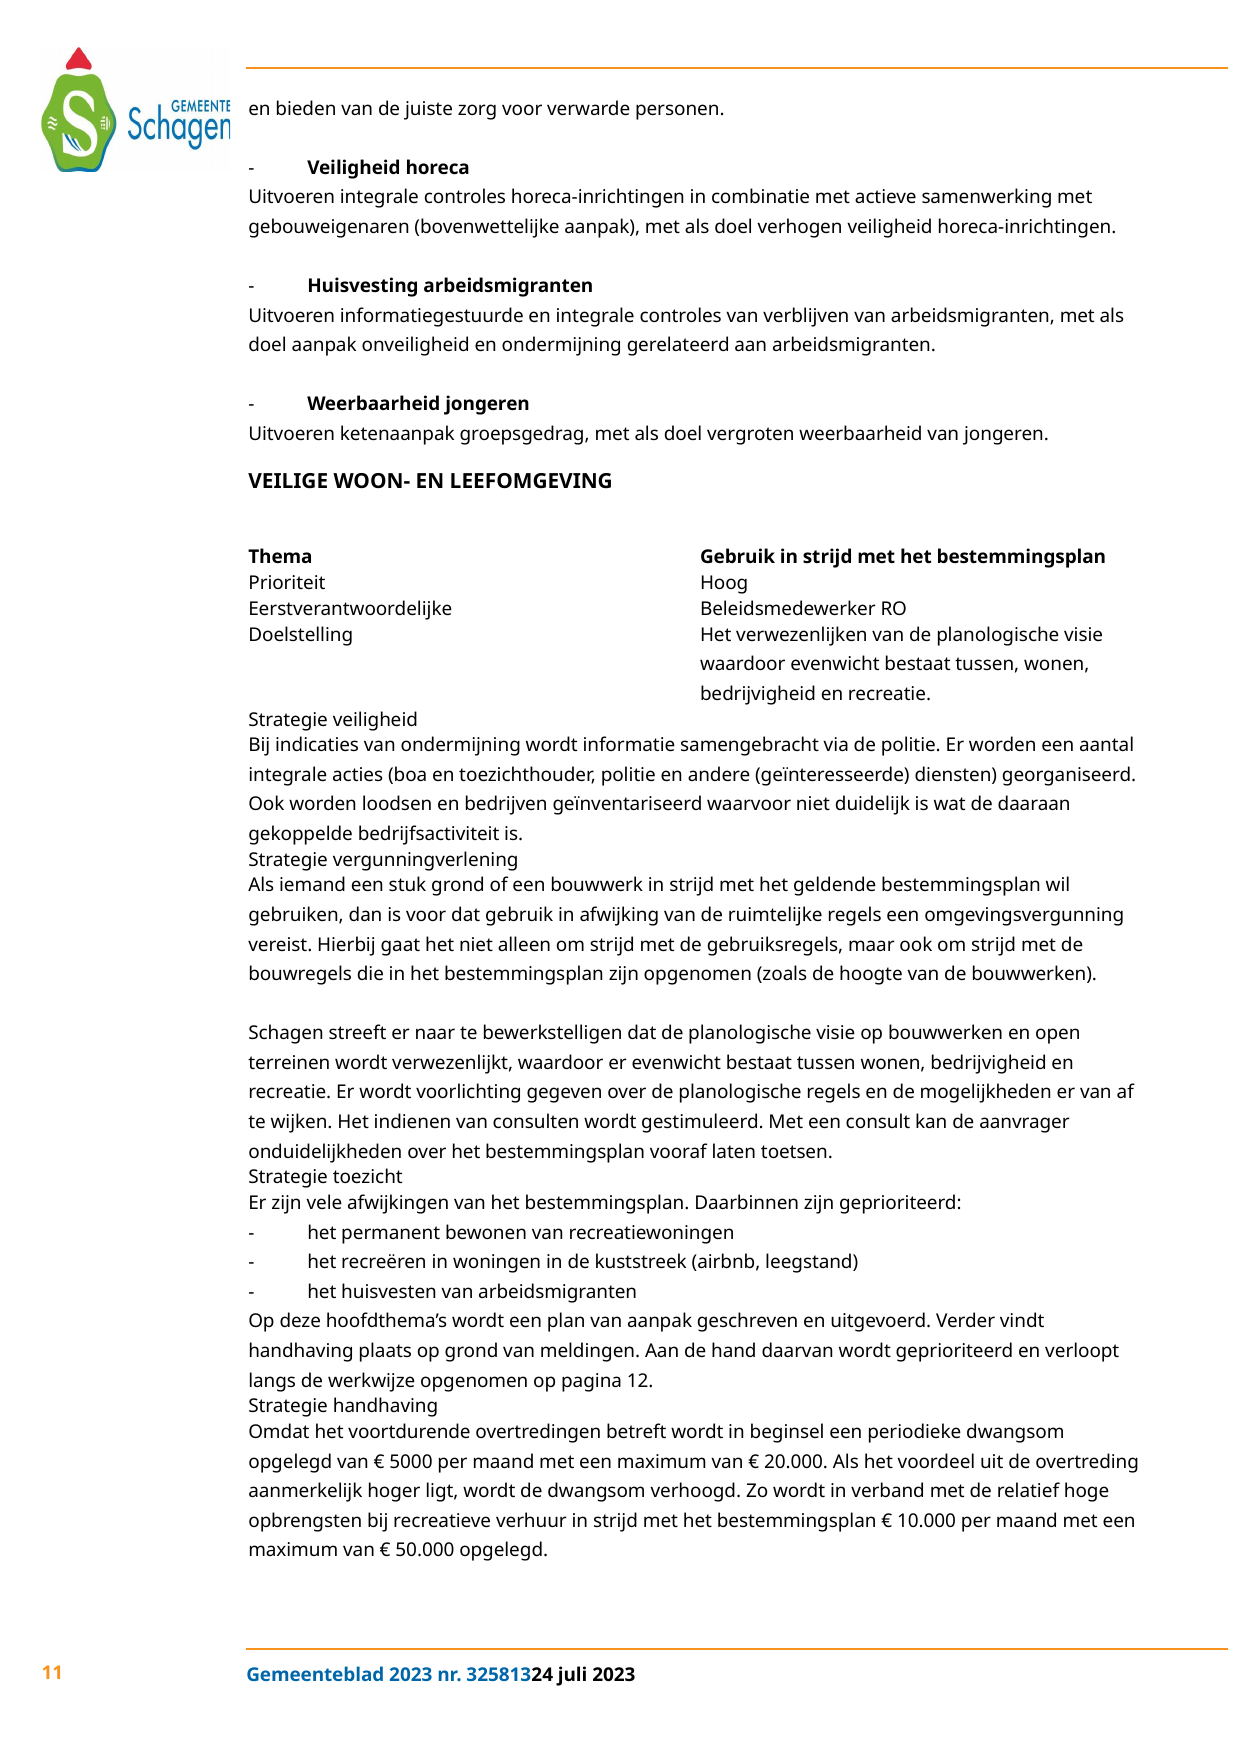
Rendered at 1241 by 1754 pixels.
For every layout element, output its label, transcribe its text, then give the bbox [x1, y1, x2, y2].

table_cell Prioriteit [248, 569, 700, 595]
list Huisvesting arbeidsmigranten [248, 272, 1152, 298]
list Veiligheid horeca [248, 154, 1152, 180]
list Weerbaarheid jongeren [248, 391, 1152, 416]
text Uitvoeren integrale controles horeca-inrichtingen in combinatie met actieve samenwerking met gebouweigenaren (bovenwettelijke aanpak), met als doel verhogen veiligheid horeca-inrichtingen. [248, 183, 1152, 239]
table_cell Als iemand een stuk grond of een bouwwerk in strijd met het geldende bestemmingsplan wil gebruiken, dan is voor dat gebruik in afwijking van de ruimtelijke regels een omgevingsvergunning vereist. Hierbij gaat het niet alleen om strijd met de gebruiksregels, maar ook om strijd met de bouwregels die in het bestemmingsplan zijn opgenomen (zoals de hoogte van de bouwwerken). Schagen streeft er naar te bewerkstelligen dat de planologische visie op bouwwerken en open terreinen wordt verwezenlijkt, waardoor er evenwicht bestaat tussen wonen, bedrijvigheid en recreatie. Er wordt voorlichting gegeven over de planologische regels en de mogelijkheden er van af te wijken. Het indienen van consulten wordt gestimuleerd. Met een consult kan de aanvrager onduidelijkheden over het bestemmingsplan vooraf laten toetsen. [248, 872, 1152, 1164]
table_cell Omdat het voortdurende overtredingen betreft wordt in beginsel een periodieke dwangsom opgelegd van € 5000 per maand met een maximum van € 20.000. Als het voordeel uit de overtreding aanmerkelijk hoger ligt, wordt de dwangsom verhoogd. Zo wordt in verband met de relatief hoge opbrengsten bij recreatieve verhuur in strijd met het bestemmingsplan € 10.000 per maand met een maximum van € 50.000 opgelegd. [248, 1418, 1152, 1562]
table_cell Bij indicaties van ondermijning wordt informatie samengebracht via de politie. Er worden een aantal integrale acties (boa en toezichthouder, politie en andere (geïnteresseerde) diensten) georganiseerd. Ook worden loodsen en bedrijven geïnventariseerd waarvoor niet duidelijk is wat de daaraan gekoppelde bedrijfsactiviteit is. [248, 731, 1152, 846]
table_cell Strategie toezicht [248, 1164, 1152, 1189]
table_cell Strategie vergunningverlening [248, 846, 1152, 872]
text en bieden van de juiste zorg voor verwarde personen. [248, 95, 1152, 121]
table_cell Er zijn vele afwijkingen van het bestemmingsplan. Daarbinnen zijn geprioriteerd: het permanent bewonen van recreatiewoningen het recreëren in woningen in de kuststreek (airbnb, leegstand) het huisvesten van arbeidsmigranten Op deze hoofdthema’s wordt een plan van aanpak geschreven en uitgevoerd. Verder vindt handhaving plaats op grond van meldingen. Aan de hand daarvan wordt geprioriteerd en verloopt langs de werkwijze opgenomen op pagina 12. [248, 1189, 1152, 1393]
table_cell Het verwezenlijken van de planologische visie waardoor evenwicht bestaat tussen, wonen, bedrijvigheid en recreatie. [700, 621, 1152, 706]
table_header Gebruik in strijd met het bestemmingsplan [700, 544, 1152, 569]
picture [41, 47, 231, 172]
table_cell Eerstverantwoordelijke [248, 595, 700, 621]
text Uitvoeren ketenaanpak groepsgedrag, met als doel vergroten weerbaarheid van jongeren. [248, 420, 1152, 446]
table_cell Beleidsmedewerker RO [700, 595, 1152, 621]
table_cell Strategie handhaving [248, 1393, 1152, 1418]
table_cell Strategie veiligheid [248, 706, 1152, 731]
table_cell Hoog [700, 569, 1152, 595]
text Uitvoeren informatiegestuurde en integrale controles van verblijven van arbeidsmigranten, met als doel aanpak onveiligheid en ondermijning gerelateerd aan arbeidsmigranten. [248, 302, 1152, 357]
table_header Thema [248, 544, 700, 569]
table_cell Doelstelling [248, 621, 700, 706]
text VEILIGE WOON- EN LEEFOMGEVING [248, 466, 1152, 494]
